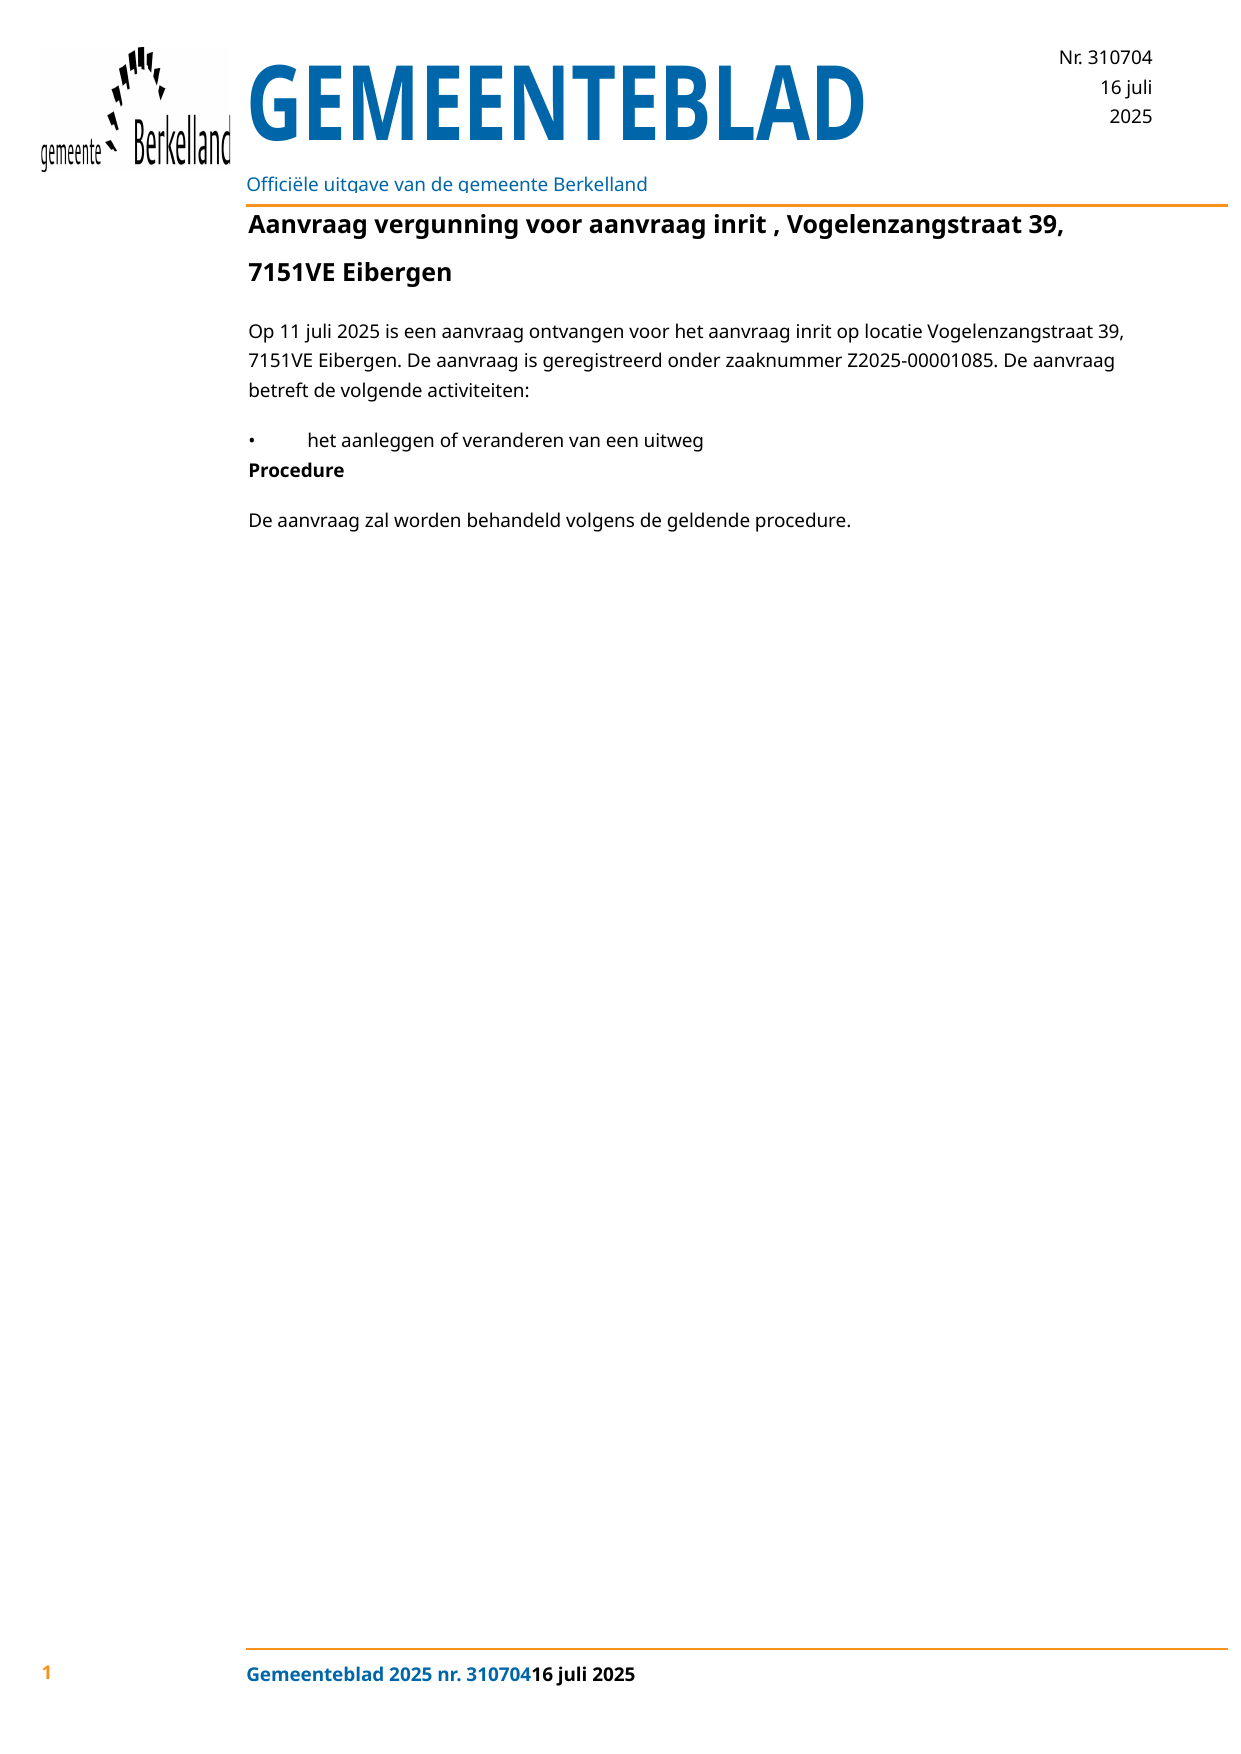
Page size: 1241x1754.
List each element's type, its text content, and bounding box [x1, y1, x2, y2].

text Procedure [248, 457, 1152, 483]
picture [41, 47, 231, 172]
list het aanleggen of veranderen van een uitweg [248, 427, 1152, 453]
text Op 11 juli 2025 is een aanvraag ontvangen voor het aanvraag inrit op locatie Vogelenzangstraat 39, 7151VE Eibergen. De aanvraag is geregistreerd onder zaaknummer Z2025-00001085. De aanvraag betreft de volgende activiteiten: [248, 318, 1152, 403]
text Aanvraag vergunning voor aanvraag inrit , Vogelenzangstraat 39, 7151VE Eibergen [248, 207, 1152, 288]
text De aanvraag zal worden behandeld volgens de geldende procedure. [248, 507, 1152, 533]
